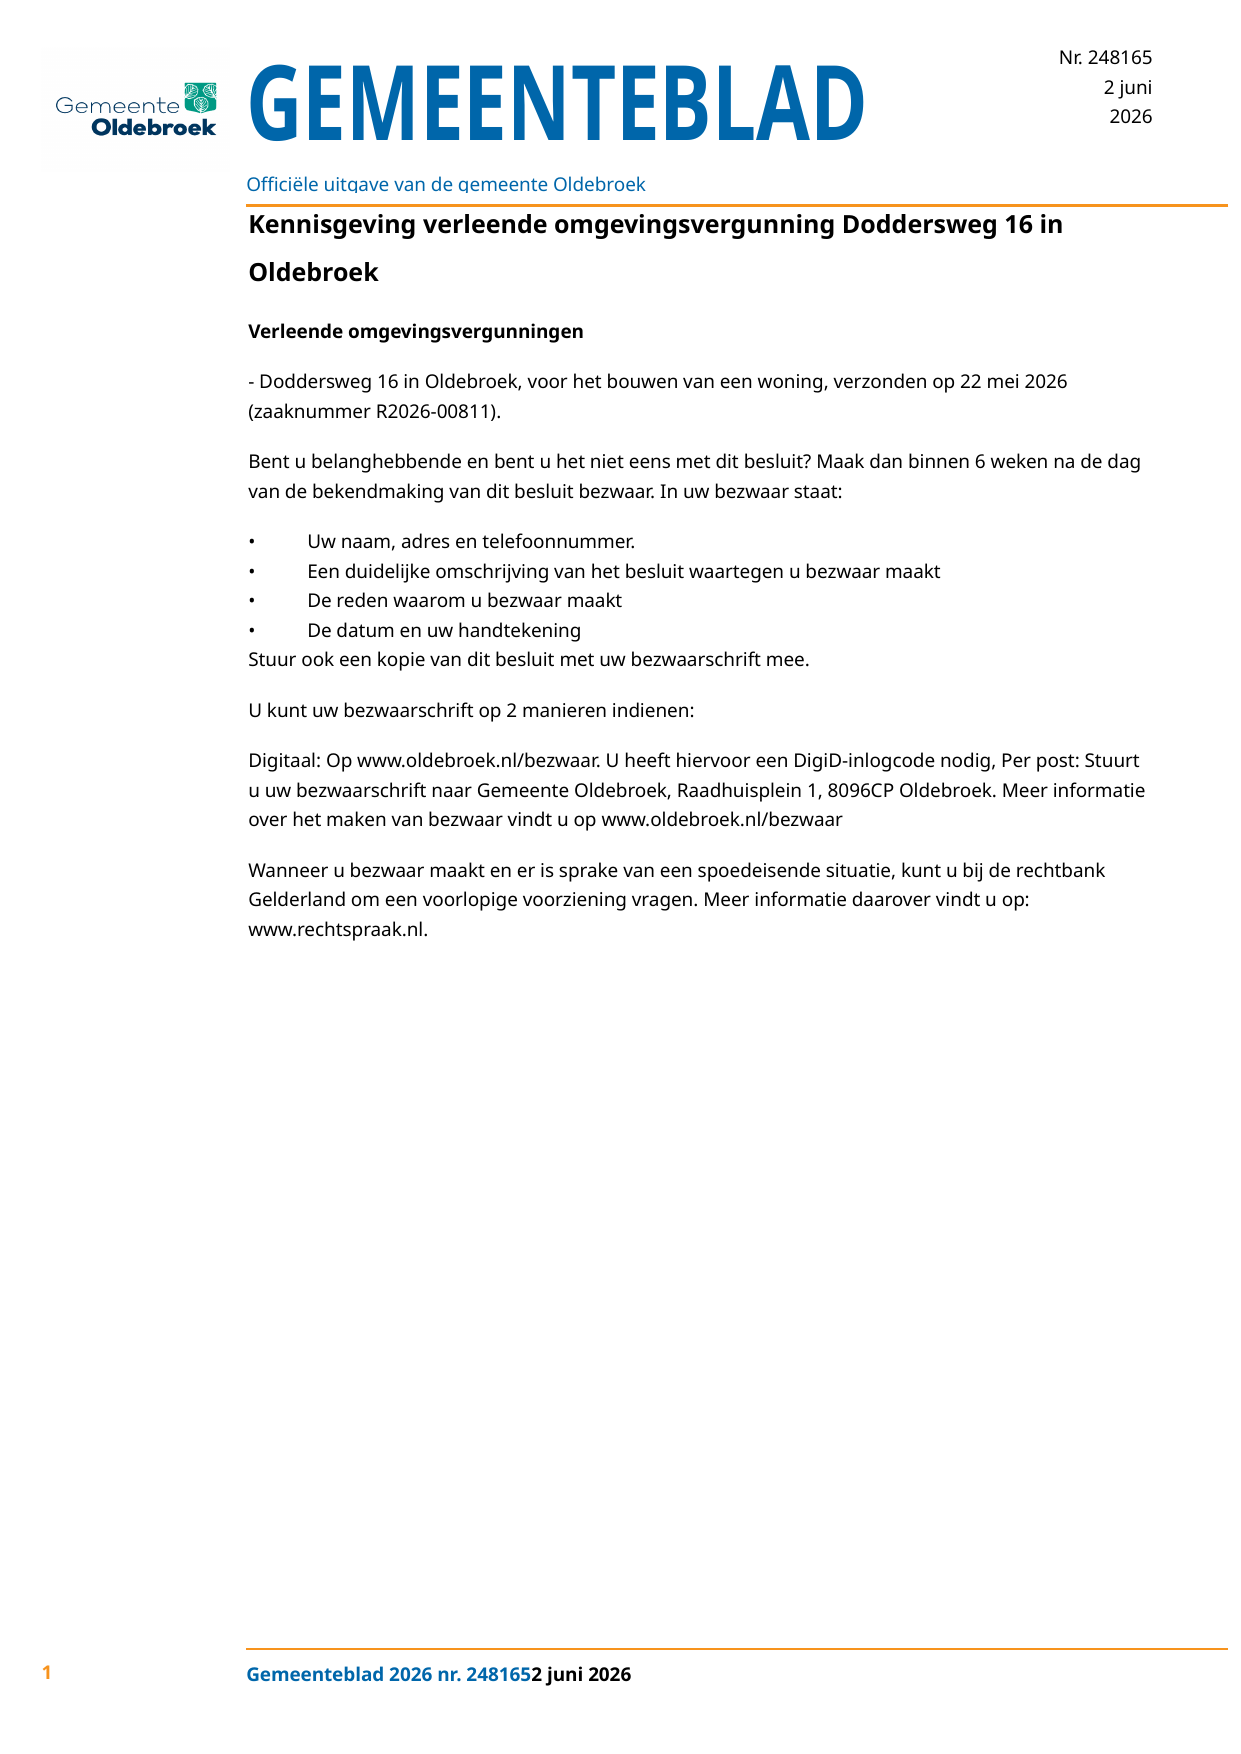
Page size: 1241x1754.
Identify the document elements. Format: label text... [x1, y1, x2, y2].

list Een duidelijke omschrijving van het besluit waartegen u bezwaar maakt [248, 558, 1152, 584]
text Wanneer u bezwaar maakt en er is sprake van een spoedeisende situatie, kunt u bij de rechtbank Gelderland om een voorlopige voorziening vragen. Meer informatie daarover vindt u op: www.rechtspraak.nl. [248, 857, 1152, 942]
list De datum en uw handtekening [248, 617, 1152, 643]
list Uw naam, adres en telefoonnummer. [248, 528, 1152, 554]
picture [41, 47, 231, 172]
text - Doddersweg 16 in Oldebroek, voor het bouwen van een woning, verzonden op 22 mei 2026 (zaaknummer R2026-00811). [248, 368, 1152, 424]
text Bent u belanghebbende en bent u het niet eens met dit besluit? Maak dan binnen 6 weken na de dag van de bekendmaking van dit besluit bezwaar. In uw bezwaar staat: [248, 448, 1152, 504]
text Digitaal: Op www.oldebroek.nl/bezwaar. U heeft hiervoor een DigiD-inlogcode nodig, Per post: Stuurt u uw bezwaarschrift naar Gemeente Oldebroek, Raadhuisplein 1, 8096CP Oldebroek. Meer informatie over het maken van bezwaar vindt u op www.oldebroek.nl/bezwaar [248, 747, 1152, 832]
text Verleende omgevingsvergunningen [248, 318, 1152, 344]
text Stuur ook een kopie van dit besluit met uw bezwaarschrift mee. [248, 647, 1152, 672]
text U kunt uw bezwaarschrift op 2 manieren indienen: [248, 697, 1152, 723]
list De reden waarom u bezwaar maakt [248, 587, 1152, 613]
text Kennisgeving verleende omgevingsvergunning Doddersweg 16 in Oldebroek [248, 207, 1152, 288]
